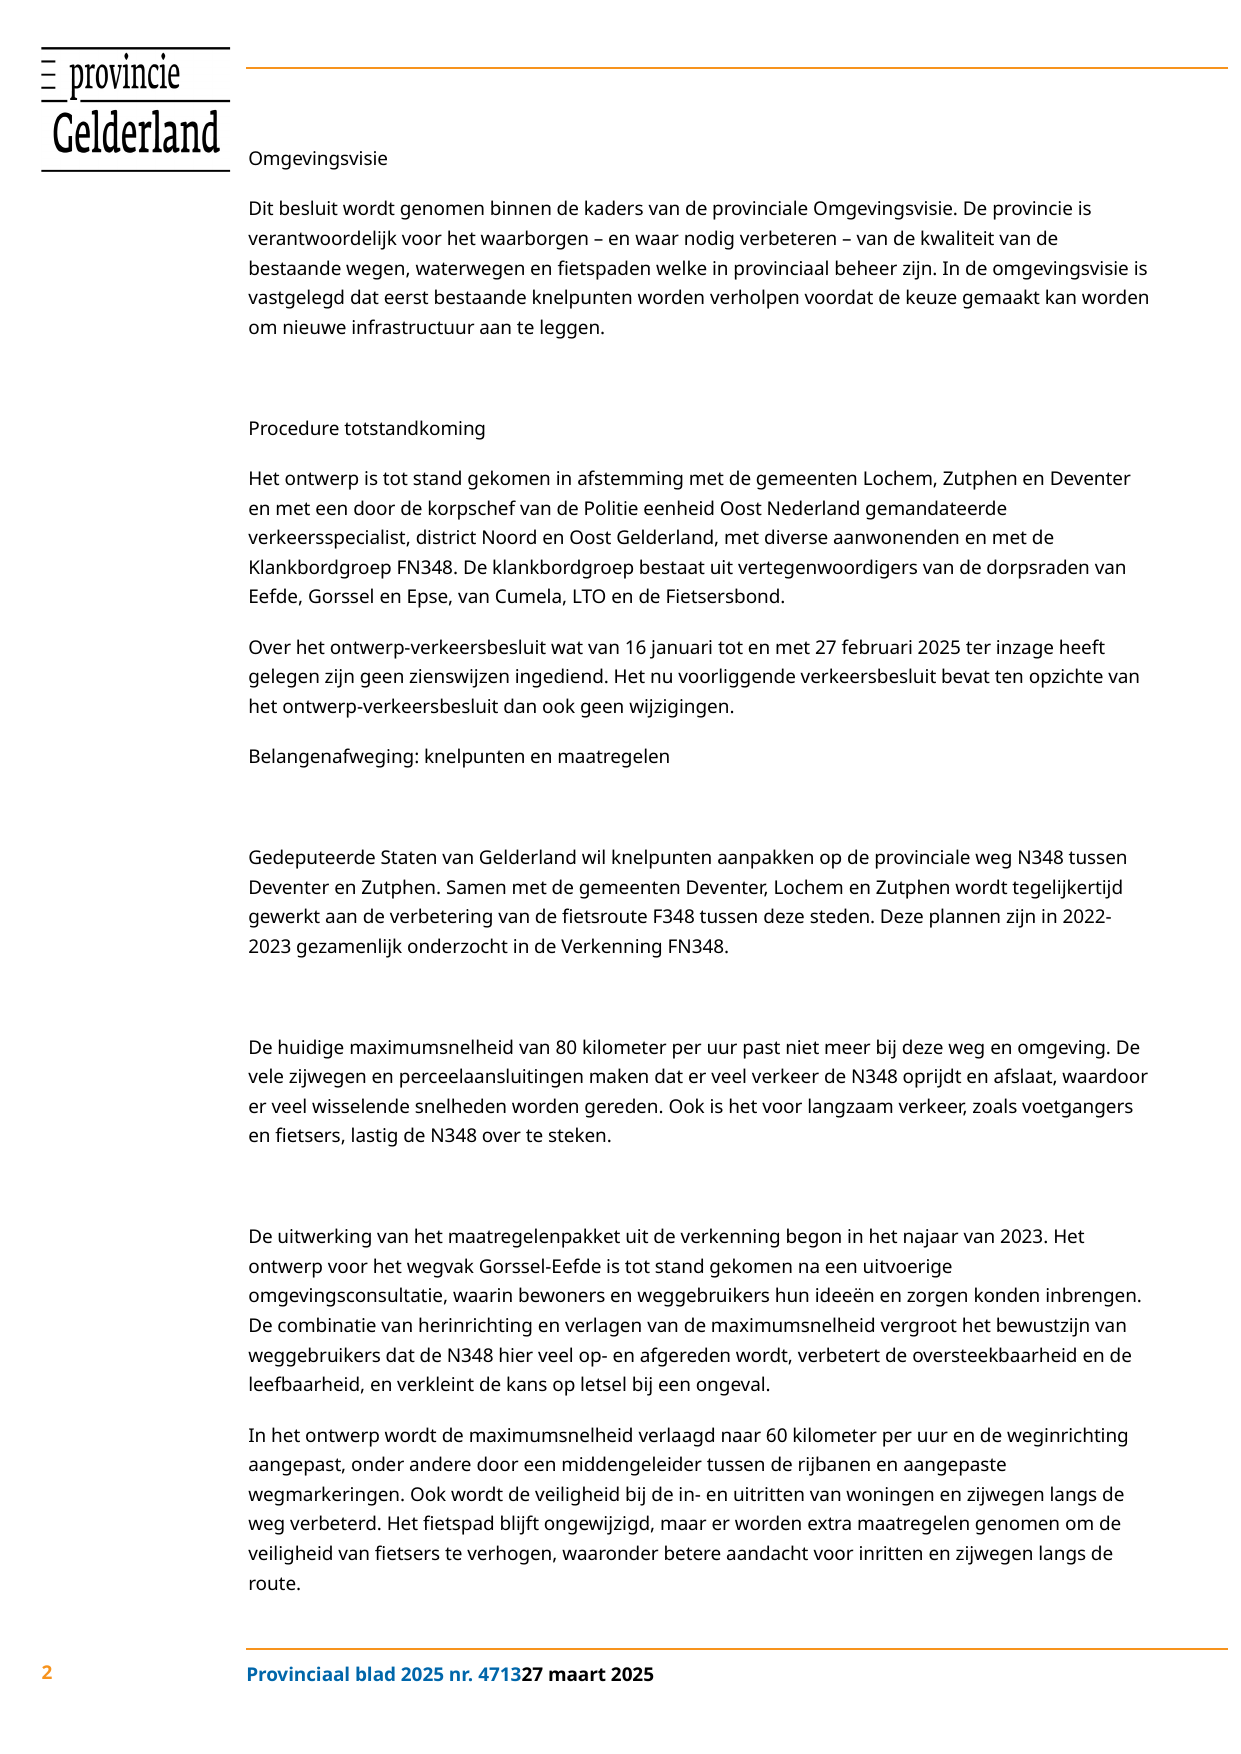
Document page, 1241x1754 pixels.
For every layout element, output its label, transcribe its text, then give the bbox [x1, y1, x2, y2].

text Omgevingsvisie [248, 145, 1152, 171]
text De huidige maximumsnelheid van 80 kilometer per uur past niet meer bij deze weg en omgeving. De vele zijwegen en perceelaansluitingen maken dat er veel verkeer de N348 oprijdt en afslaat, waardoor er veel wisselende snelheden worden gereden. Ook is het voor langzaam verkeer, zoals voetgangers en fietsers, lastig de N348 over te steken. [248, 1034, 1152, 1148]
text Over het ontwerp-verkeersbesluit wat van 16 januari tot en met 27 februari 2025 ter inzage heeft gelegen zijn geen zienswijzen ingediend. Het nu voorliggende verkeersbesluit bevat ten opzichte van het ontwerp-verkeersbesluit dan ook geen wijzigingen. [248, 634, 1152, 719]
text De uitwerking van het maatregelenpakket uit de verkenning begon in het najaar van 2023. Het ontwerp voor het wegvak Gorssel-Eefde is tot stand gekomen na een uitvoerige omgevingsconsultatie, waarin bewoners en weggebruikers hun ideeën en zorgen konden inbrengen. De combinatie van herinrichting en verlagen van de maximumsnelheid vergroot het bewustzijn van weggebruikers dat de N348 hier veel op- en afgereden wordt, verbetert de oversteekbaarheid en de leefbaarheid, en verkleint de kans op letsel bij een ongeval. [248, 1223, 1152, 1397]
text Gedeputeerde Staten van Gelderland wil knelpunten aanpakken op de provinciale weg N348 tussen Deventer en Zutphen. Samen met de gemeenten Deventer, Lochem en Zutphen wordt tegelijkertijd gewerkt aan de verbetering van de fietsroute F348 tussen deze steden. Deze plannen zijn in 2022-2023 gezamenlijk onderzocht in de Verkenning FN348. [248, 844, 1152, 959]
text In het ontwerp wordt de maximumsnelheid verlaagd naar 60 kilometer per uur en de weginrichting aangepast, onder andere door een middengeleider tussen de rijbanen en aangepaste wegmarkeringen. Ook wordt de veiligheid bij de in- en uitritten van woningen en zijwegen langs de weg verbeterd. Het fietspad blijft ongewijzigd, maar er worden extra maatregelen genomen om de veiligheid van fietsers te verhogen, waaronder betere aandacht voor inritten en zijwegen langs de route. [248, 1422, 1152, 1596]
text Dit besluit wordt genomen binnen de kaders van de provinciale Omgevingsvisie. De provincie is verantwoordelijk voor het waarborgen – en waar nodig verbeteren – van de kwaliteit van de bestaande wegen, waterwegen en fietspaden welke in provinciaal beheer zijn. In de omgevingsvisie is vastgelegd dat eerst bestaande knelpunten worden verholpen voordat de keuze gemaakt kan worden om nieuwe infrastructuur aan te leggen. [248, 196, 1152, 340]
text Het ontwerp is tot stand gekomen in afstemming met de gemeenten Lochem, Zutphen en Deventer en met een door de korpschef van de Politie eenheid Oost Nederland gemandateerde verkeersspecialist, district Noord en Oost Gelderland, met diverse aanwonenden en met de Klankbordgroep FN348. De klankbordgroep bestaat uit vertegenwoordigers van de dorpsraden van Eefde, Gorssel en Epse, van Cumela, LTO en de Fietsersbond. [248, 465, 1152, 609]
picture [41, 47, 231, 172]
text Procedure totstandkoming [248, 415, 1152, 441]
text Belangenafweging: knelpunten en maatregelen [248, 743, 1152, 769]
